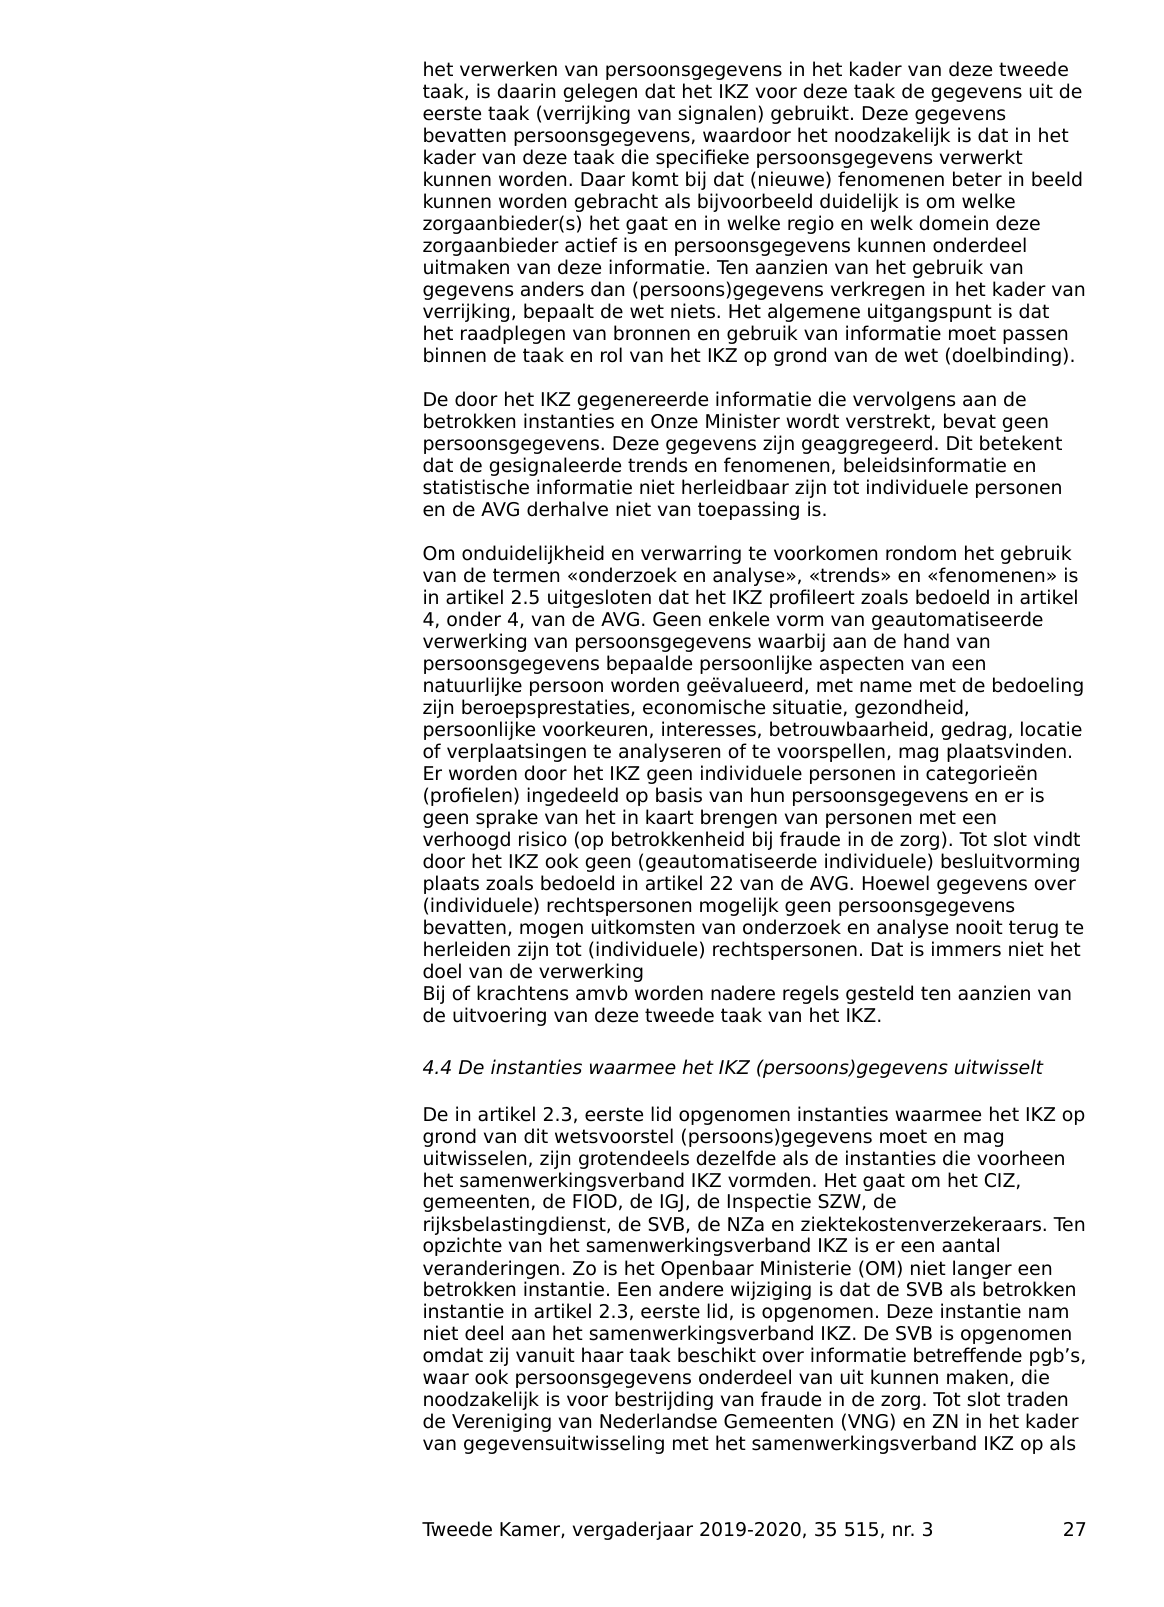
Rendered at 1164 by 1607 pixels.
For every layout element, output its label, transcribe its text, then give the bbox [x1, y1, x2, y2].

text Om onduidelijkheid en verwarring te voorkomen rondom het gebruik van de termen «onderzoek en analyse», «trends» en «fenomenen» is in artikel 2.5 uitgesloten dat het IKZ profileert zoals bedoeld in artikel 4, onder 4, van de AVG. Geen enkele vorm van geautomatiseerde verwerking van persoonsgegevens waarbij aan de hand van persoonsgegevens bepaalde persoonlijke aspecten van een natuurlijke persoon worden geëvalueerd, met name met de bedoeling zijn beroepsprestaties, economische situatie, gezondheid, persoonlijke voorkeuren, interesses, betrouwbaarheid, gedrag, locatie of verplaatsingen te analyseren of te voorspellen, mag plaatsvinden. Er worden door het IKZ geen individuele personen in categorieën (profielen) ingedeeld op basis van hun persoonsgegevens en er is geen sprake van het in kaart brengen van personen met een verhoogd risico (op betrokkenheid bij fraude in de zorg). Tot slot vindt door het IKZ ook geen (geautomatiseerde individuele) besluitvorming plaats zoals bedoeld in artikel 22 van de AVG. Hoewel gegevens over (individuele) rechtspersonen mogelijk geen persoonsgegevens bevatten, mogen uitkomsten van onderzoek en analyse nooit terug te herleiden zijn tot (individuele) rechtspersonen. Dat is immers niet het doel van de verwerking [422, 543, 1087, 983]
text het verwerken van persoonsgegevens in het kader van deze tweede taak, is daarin gelegen dat het IKZ voor deze taak de gegevens uit de eerste taak (verrijking van signalen) gebruikt. Deze gegevens bevatten persoonsgegevens, waardoor het noodzakelijk is dat in het kader van deze taak die specifieke persoonsgegevens verwerkt kunnen worden. Daar komt bij dat (nieuwe) fenomenen beter in beeld kunnen worden gebracht als bijvoorbeeld duidelijk is om welke zorgaanbieder(s) het gaat en in welke regio en welk domein deze zorgaanbieder actief is en persoonsgegevens kunnen onderdeel uitmaken van deze informatie. Ten aanzien van het gebruik van gegevens anders dan (persoons)gegevens verkregen in het kader van verrijking, bepaalt de wet niets. Het algemene uitgangspunt is dat het raadplegen van bronnen en gebruik van informatie moet passen binnen de taak en rol van het IKZ op grond van de wet (doelbinding). [422, 59, 1087, 367]
text De door het IKZ gegenereerde informatie die vervolgens aan de betrokken instanties en Onze Minister wordt verstrekt, bevat geen persoonsgegevens. Deze gegevens zijn geaggregeerd. Dit betekent dat de gesignaleerde trends en fenomenen, beleidsinformatie en statistische informatie niet herleidbaar zijn tot individuele personen en de AVG derhalve niet van toepassing is. [422, 389, 1087, 521]
text Bij of krachtens amvb worden nadere regels gesteld ten aanzien van de uitvoering van deze tweede taak van het IKZ. [422, 983, 1087, 1027]
subtitle 4.4 De instanties waarmee het IKZ (persoons)gegevens uitwisselt [422, 1057, 1087, 1078]
text De in artikel 2.3, eerste lid opgenomen instanties waarmee het IKZ op grond van dit wetsvoorstel (persoons)gegevens moet en mag uitwisselen, zijn grotendeels dezelfde als de instanties die voorheen het samenwerkingsverband IKZ vormden. Het gaat om het CIZ, gemeenten, de FIOD, de IGJ, de Inspectie SZW, de rijksbelastingdienst, de SVB, de NZa en ziektekostenverzekeraars. Ten opzichte van het samenwerkingsverband IKZ is er een aantal veranderingen. Zo is het Openbaar Ministerie (OM) niet langer een betrokken instantie. Een andere wijziging is dat de SVB als betrokken instantie in artikel 2.3, eerste lid, is opgenomen. Deze instantie nam niet deel aan het samenwerkingsverband IKZ. De SVB is opgenomen omdat zij vanuit haar taak beschikt over informatie betreffende pgb’s, waar ook persoonsgegevens onderdeel van uit kunnen maken, die noodzakelijk is voor bestrijding van fraude in de zorg. Tot slot traden de Vereniging van Nederlandse Gemeenten (VNG) en ZN in het kader van gegevensuitwisseling met het samenwerkingsverband IKZ op als [422, 1103, 1087, 1455]
